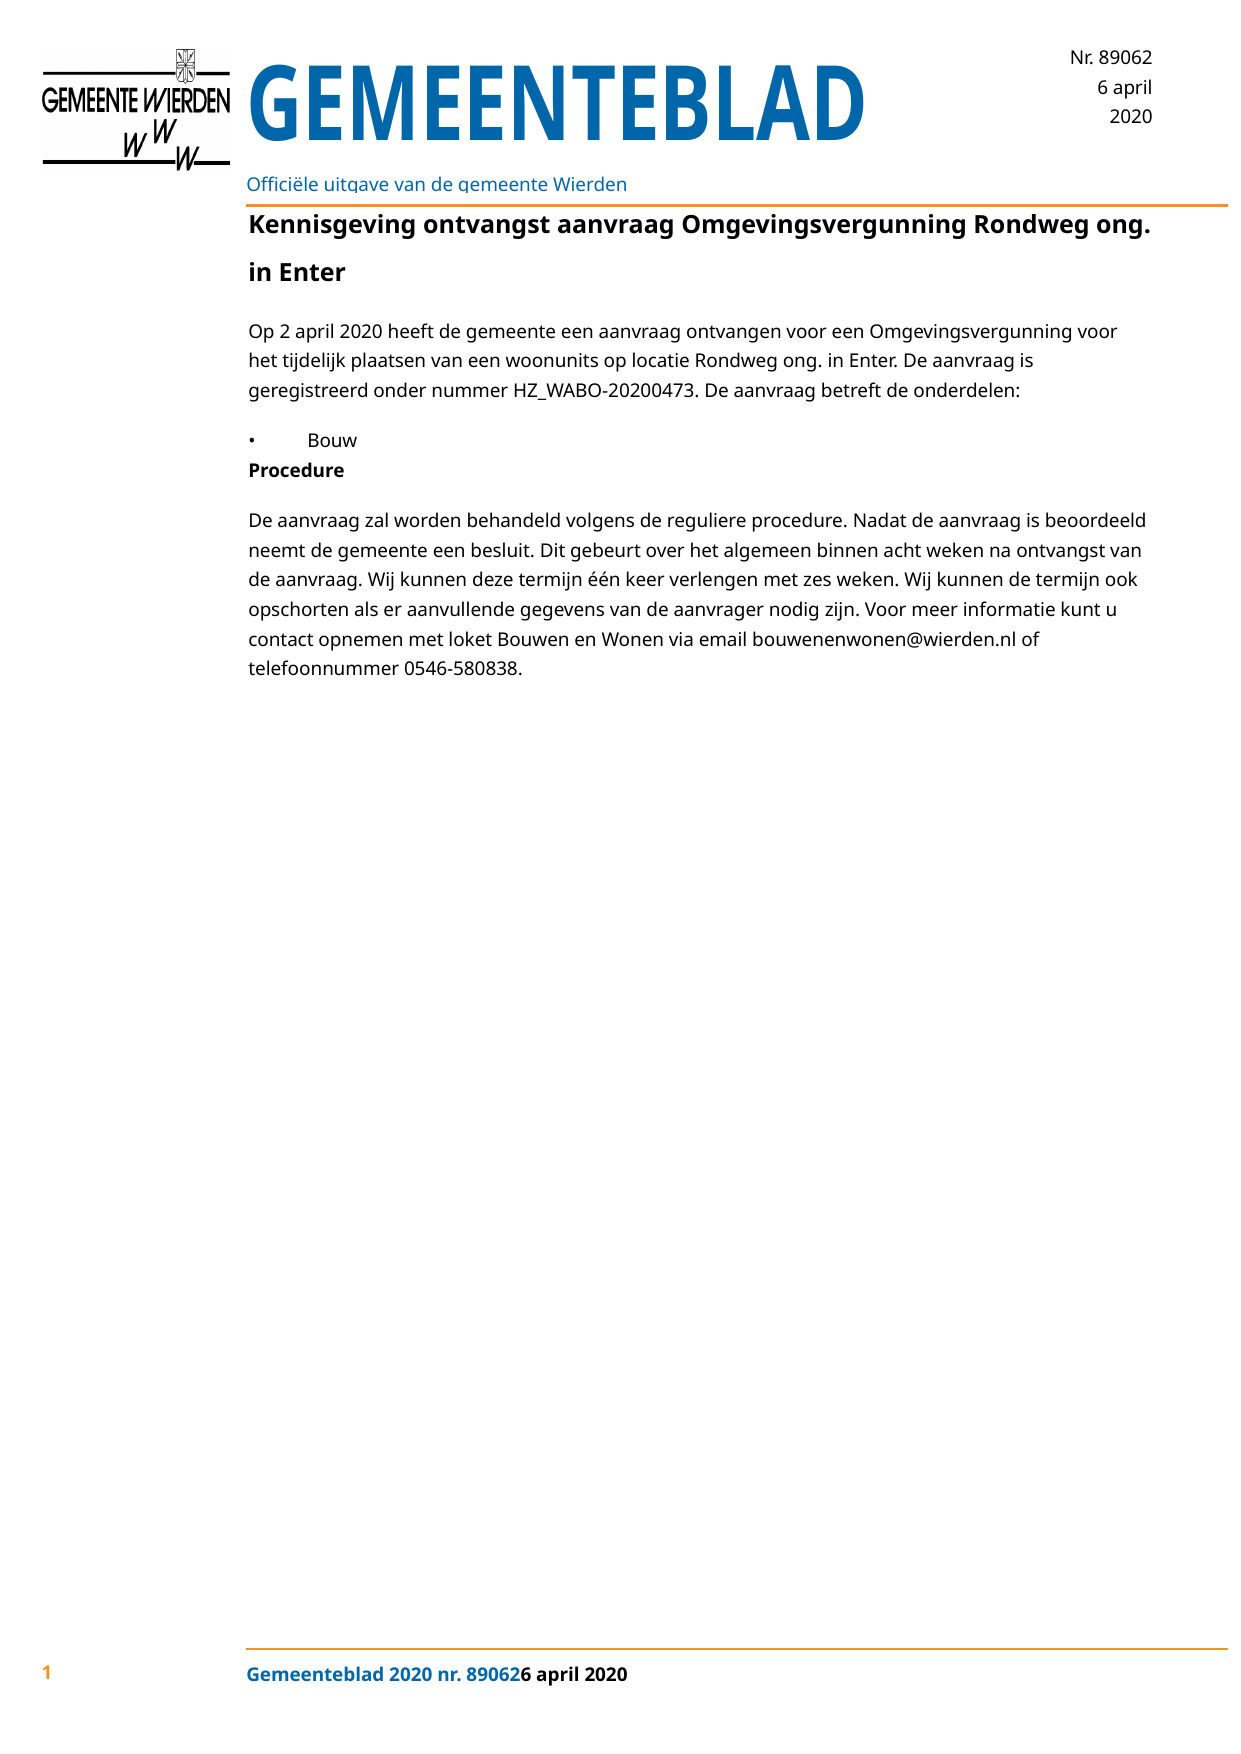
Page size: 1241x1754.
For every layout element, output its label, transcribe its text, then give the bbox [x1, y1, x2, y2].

text Kennisgeving ontvangst aanvraag Omgevingsvergunning Rondweg ong. in Enter [248, 207, 1152, 288]
text Procedure [248, 457, 1152, 483]
text Op 2 april 2020 heeft de gemeente een aanvraag ontvangen voor een Omgevingsvergunning voor het tijdelijk plaatsen van een woonunits op locatie Rondweg ong. in Enter. De aanvraag is geregistreerd onder nummer HZ_WABO-20200473. De aanvraag betreft de onderdelen: [248, 318, 1152, 403]
picture [41, 47, 231, 172]
list Bouw [248, 427, 1152, 453]
text De aanvraag zal worden behandeld volgens de reguliere procedure. Nadat de aanvraag is beoordeeld neemt de gemeente een besluit. Dit gebeurt over het algemeen binnen acht weken na ontvangst van de aanvraag. Wij kunnen deze termijn één keer verlengen met zes weken. Wij kunnen de termijn ook opschorten als er aanvullende gegevens van de aanvrager nodig zijn. Voor meer informatie kunt u contact opnemen met loket Bouwen en Wonen via email bouwenenwonen@wierden.nl of telefoonnummer 0546-580838. [248, 507, 1152, 681]
